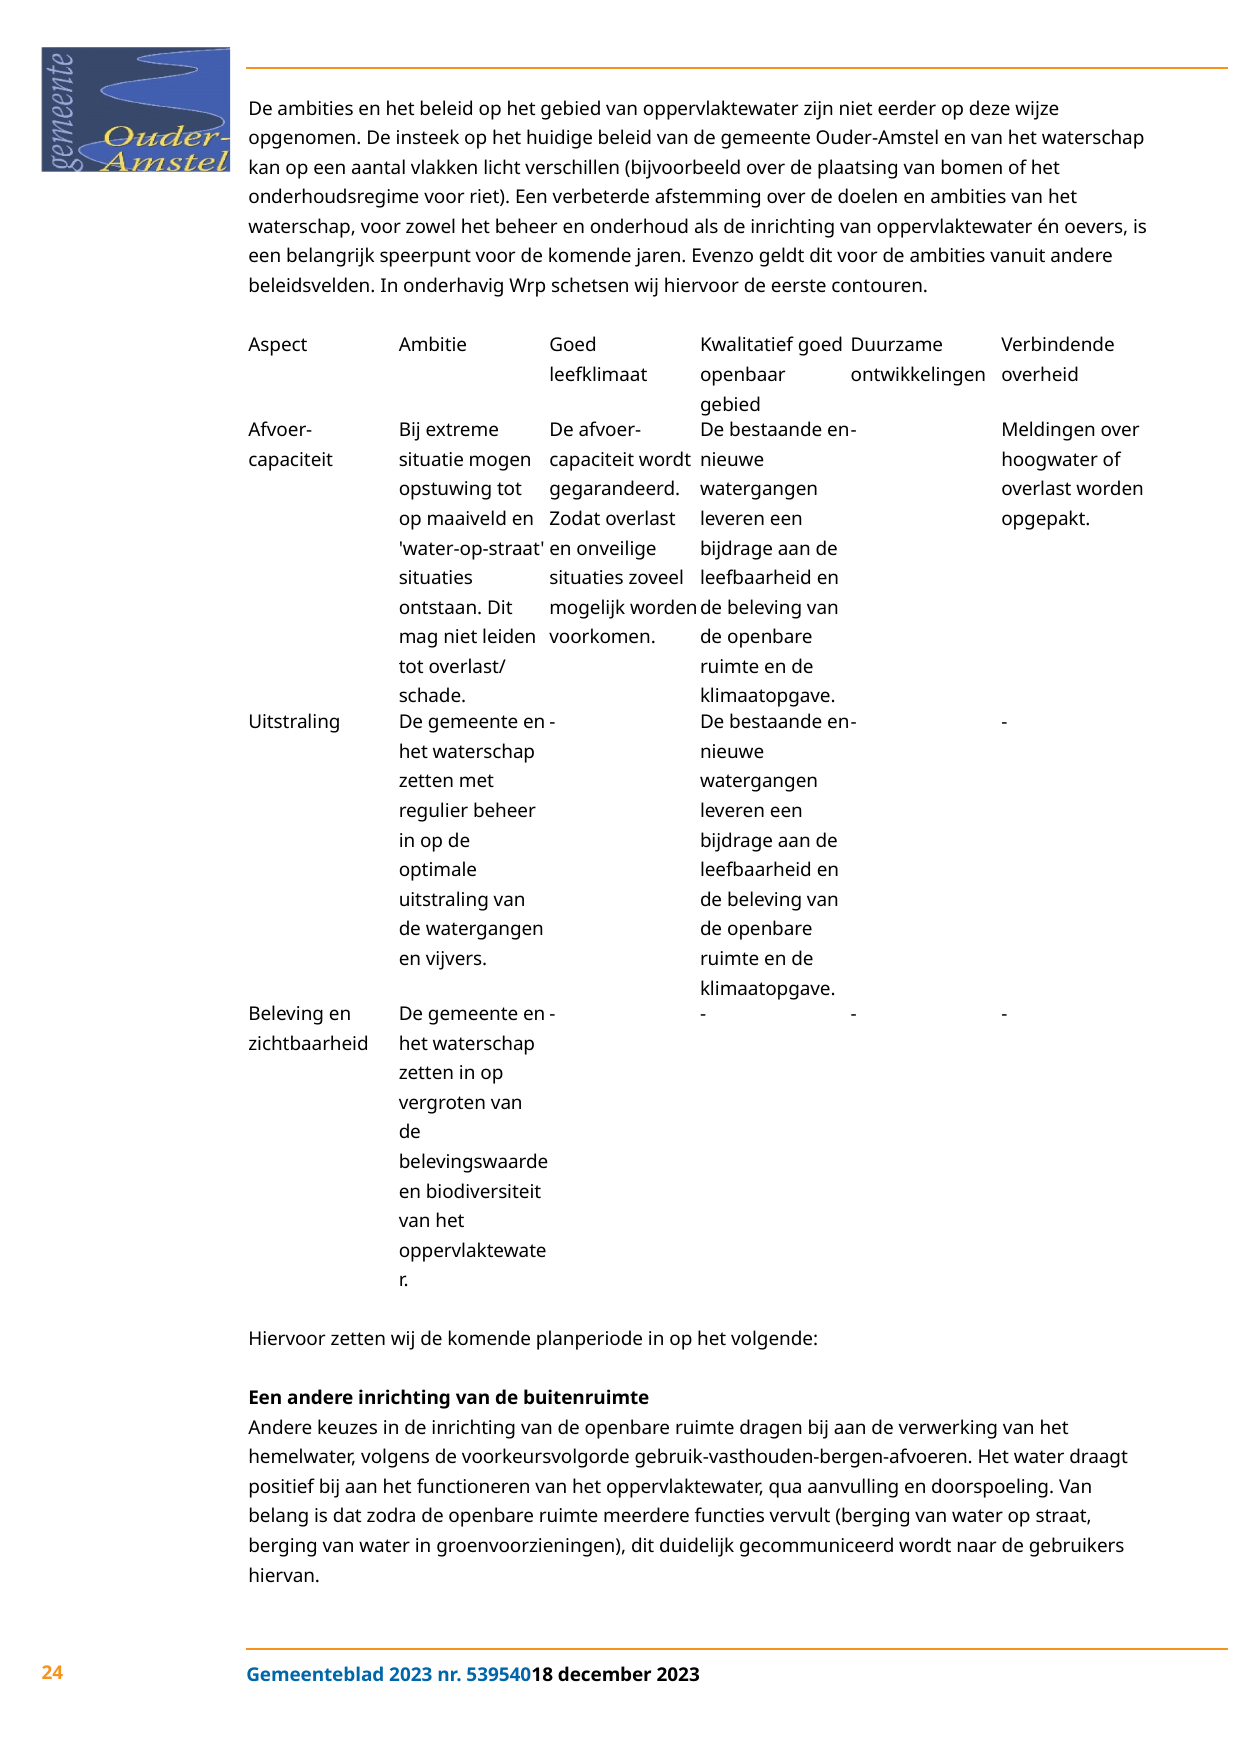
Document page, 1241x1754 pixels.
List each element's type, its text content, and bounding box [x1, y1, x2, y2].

table_header Aspect [248, 332, 398, 416]
table_cell Afvoer- capaciteit [248, 416, 398, 708]
table_cell Bij extreme situatie mogen opstuwing tot op maaiveld en 'water-op-straat' situaties ontstaan. Dit mag niet leiden tot overlast/ schade. [399, 416, 549, 708]
table_cell De afvoer-capaciteit wordt gegarandeerd. Zodat overlast en onveilige situaties zoveel mogelijk worden voorkomen. [549, 416, 700, 708]
table_cell - [549, 709, 700, 1000]
table_cell De gemeente en het waterschap zetten met regulier beheer in op de optimale uitstraling van de watergangen en vijvers. [399, 709, 549, 1000]
table_cell - [1001, 1000, 1152, 1292]
table_cell - [850, 709, 1001, 1000]
table_cell - [850, 416, 1001, 708]
table_cell De bestaande en nieuwe watergangen leveren een bijdrage aan de leefbaarheid en de beleving van de openbare ruimte en de klimaatopgave. [700, 416, 850, 708]
text Andere keuzes in de inrichting van de openbare ruimte dragen bij aan de verwerking van het hemelwater, volgens de voorkeursvolgorde gebruik-vasthouden-bergen-afvoeren. Het water draagt positief bij aan het functioneren van het oppervlaktewater, qua aanvulling en doorspoeling. Van belang is dat zodra de openbare ruimte meerdere functies vervult (berging van water op straat, berging van water in groenvoorzieningen), dit duidelijk gecommuniceerd wordt naar de gebruikers hiervan. [248, 1414, 1152, 1588]
table_cell De gemeente en het waterschap zetten in op vergroten van de belevingswaarde en biodiversiteit van het oppervlaktewater. [399, 1000, 549, 1292]
table_header Goed leefklimaat [549, 332, 700, 416]
table_cell - [549, 1000, 700, 1292]
table_cell Meldingen over hoogwater of overlast worden opgepakt. [1001, 416, 1152, 708]
table_cell De bestaande en nieuwe watergangen leveren een bijdrage aan de leefbaarheid en de beleving van de openbare ruimte en de klimaatopgave. [700, 709, 850, 1000]
text De ambities en het beleid op het gebied van oppervlaktewater zijn niet eerder op deze wijze opgenomen. De insteek op het huidige beleid van de gemeente Ouder-Amstel en van het waterschap kan op een aantal vlakken licht verschillen (bijvoorbeeld over de plaatsing van bomen of het onderhoudsregime voor riet). Een verbeterde afstemming over de doelen en ambities van het waterschap, voor zowel het beheer en onderhoud als de inrichting van oppervlaktewater én oevers, is een belangrijk speerpunt voor de komende jaren. Evenzo geldt dit voor de ambities vanuit andere beleidsvelden. In onderhavig Wrp schetsen wij hiervoor de eerste contouren. [248, 95, 1152, 298]
table_cell - [850, 1000, 1001, 1292]
text Een andere inrichting van de buitenruimte [248, 1384, 1152, 1410]
table_header Duurzame ontwikkelingen [850, 332, 1001, 416]
table_header Kwalitatief goed openbaar gebied [700, 332, 850, 416]
text Hiervoor zetten wij de komende planperiode in op het volgende: [248, 1325, 1152, 1351]
table_cell - [1001, 709, 1152, 1000]
table_cell Beleving en zichtbaarheid [248, 1000, 398, 1292]
table_cell - [700, 1000, 850, 1292]
table_header Ambitie [399, 332, 549, 416]
table_header Verbindende overheid [1001, 332, 1152, 416]
picture [41, 47, 231, 172]
table_cell Uitstraling [248, 709, 398, 1000]
